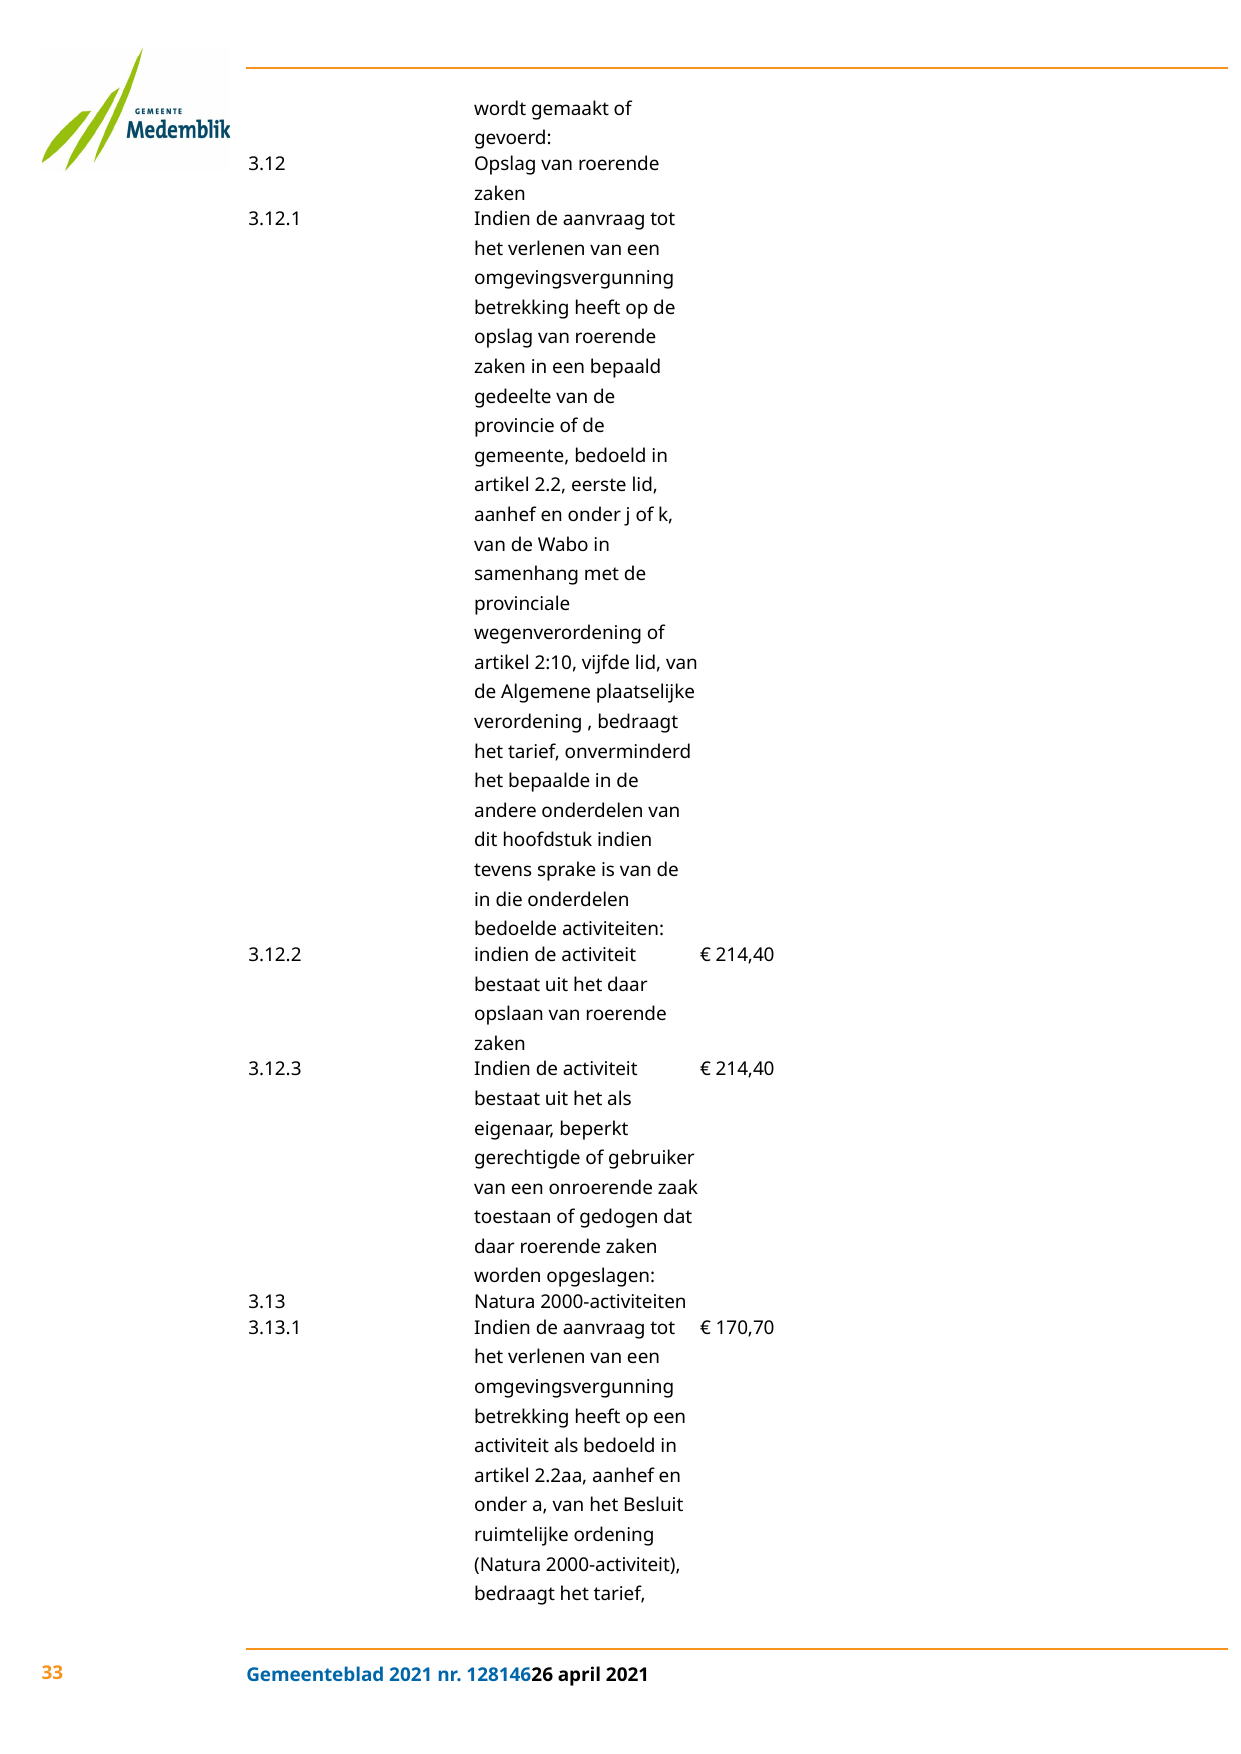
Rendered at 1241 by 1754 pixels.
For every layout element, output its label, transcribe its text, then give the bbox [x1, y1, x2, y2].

table_cell wordt gemaakt of gevoerd: [474, 95, 700, 150]
table_cell [248, 95, 474, 150]
table_cell Indien de activiteit bestaat uit het als eigenaar, beperkt gerechtigde of gebruiker van een onroerende zaak toestaan of gedogen dat daar roerende zaken worden opgeslagen: [474, 1056, 700, 1288]
table_cell [926, 95, 1152, 150]
picture [41, 47, 231, 172]
table_cell Opslag van roerende zaken [474, 150, 700, 205]
table_cell [700, 150, 926, 205]
table_cell 3.12 [248, 150, 474, 205]
table_cell 3.12.1 [248, 205, 474, 941]
table_cell [926, 1314, 1152, 1606]
table_cell 3.12.3 [248, 1056, 474, 1288]
table_cell 3.13 [248, 1289, 474, 1314]
table_cell [926, 1056, 1152, 1288]
table_cell [700, 1289, 926, 1314]
table_cell € 214,40 [700, 1056, 926, 1288]
table_cell Indien de aanvraag tot het verlenen van een omgevingsvergunning betrekking heeft op de opslag van roerende zaken in een bepaald gedeelte van de provincie of de gemeente, bedoeld in artikel 2.2, eerste lid, aanhef en onder j of k, van de Wabo in samenhang met de provinciale wegenverordening of artikel 2:10, vijfde lid, van de Algemene plaatselijke verordening , bedraagt het tarief, onverminderd het bepaalde in de andere onderdelen van dit hoofdstuk indien tevens sprake is van de in die onderdelen bedoelde activiteiten: [474, 205, 700, 941]
table_cell [926, 1289, 1152, 1314]
table_cell 3.13.1 [248, 1314, 474, 1606]
table_cell [926, 205, 1152, 941]
table_cell Indien de aanvraag tot het verlenen van een omgevingsvergunning betrekking heeft op een activiteit als bedoeld in artikel 2.2aa, aanhef en onder a, van het Besluit ruimtelijke ordening (Natura 2000-activiteit), bedraagt het tarief, [474, 1314, 700, 1606]
table_cell € 214,40 [700, 941, 926, 1056]
table_cell € 170,70 [700, 1314, 926, 1606]
table_cell Natura 2000-activiteiten [474, 1289, 700, 1314]
table_cell [926, 150, 1152, 205]
table_cell indien de activiteit bestaat uit het daar opslaan van roerende zaken [474, 941, 700, 1056]
table_cell 3.12.2 [248, 941, 474, 1056]
table_cell [926, 941, 1152, 1056]
table_cell [700, 95, 926, 150]
table_cell [700, 205, 926, 941]
